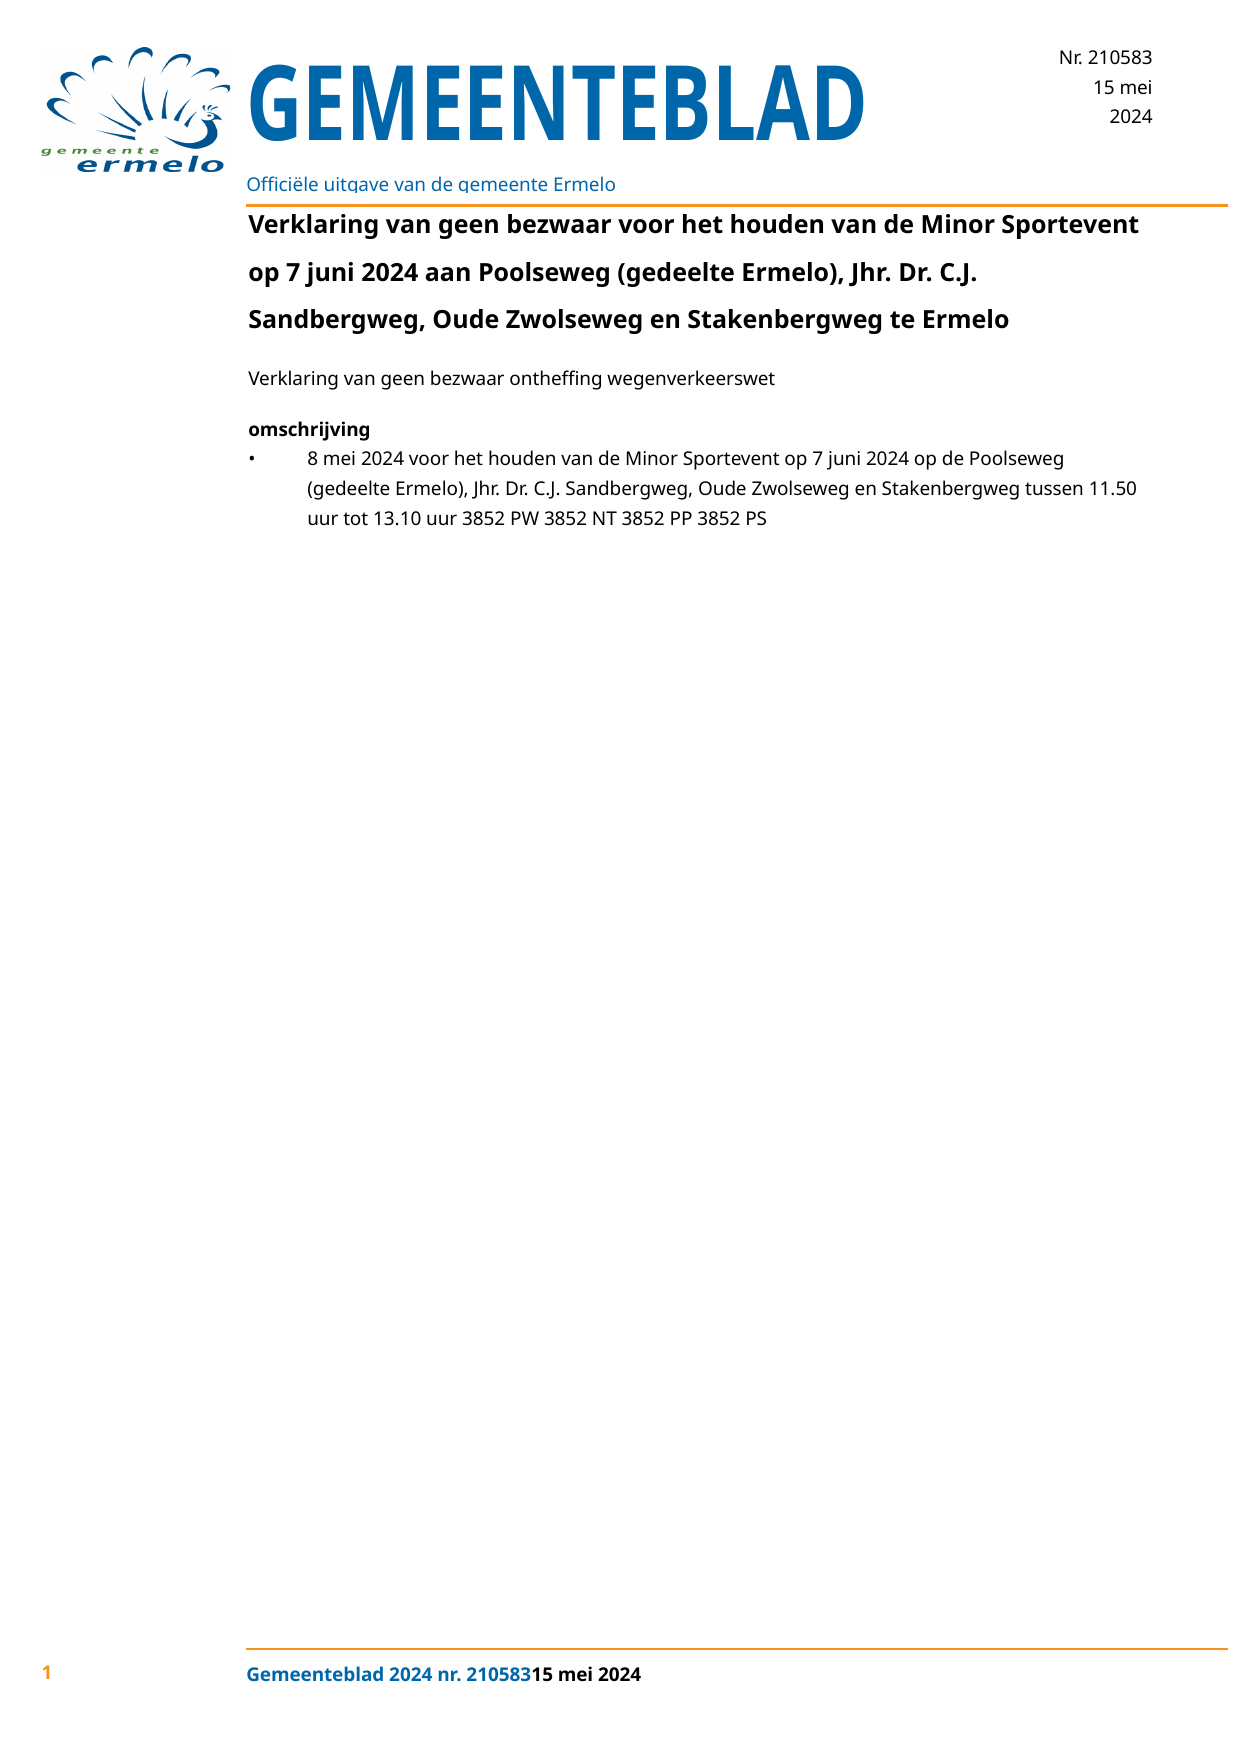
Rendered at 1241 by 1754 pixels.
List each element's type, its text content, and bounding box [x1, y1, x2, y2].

text omschrijving [248, 416, 1152, 442]
list 8 mei 2024 voor het houden van de Minor Sportevent op 7 juni 2024 op de Poolseweg (gedeelte Ermelo), Jhr. Dr. C.J. Sandbergweg, Oude Zwolseweg en Stakenbergweg tussen 11.50 uur tot 13.10 uur 3852 PW 3852 NT 3852 PP 3852 PS [248, 446, 1152, 530]
text Verklaring van geen bezwaar voor het houden van de Minor Sportevent op 7 juni 2024 aan Poolseweg (gedeelte Ermelo), Jhr. Dr. C.J. Sandbergweg, Oude Zwolseweg en Stakenbergweg te Ermelo [248, 207, 1152, 336]
text Verklaring van geen bezwaar ontheffing wegenverkeerswet [248, 366, 1152, 391]
picture [41, 47, 231, 172]
